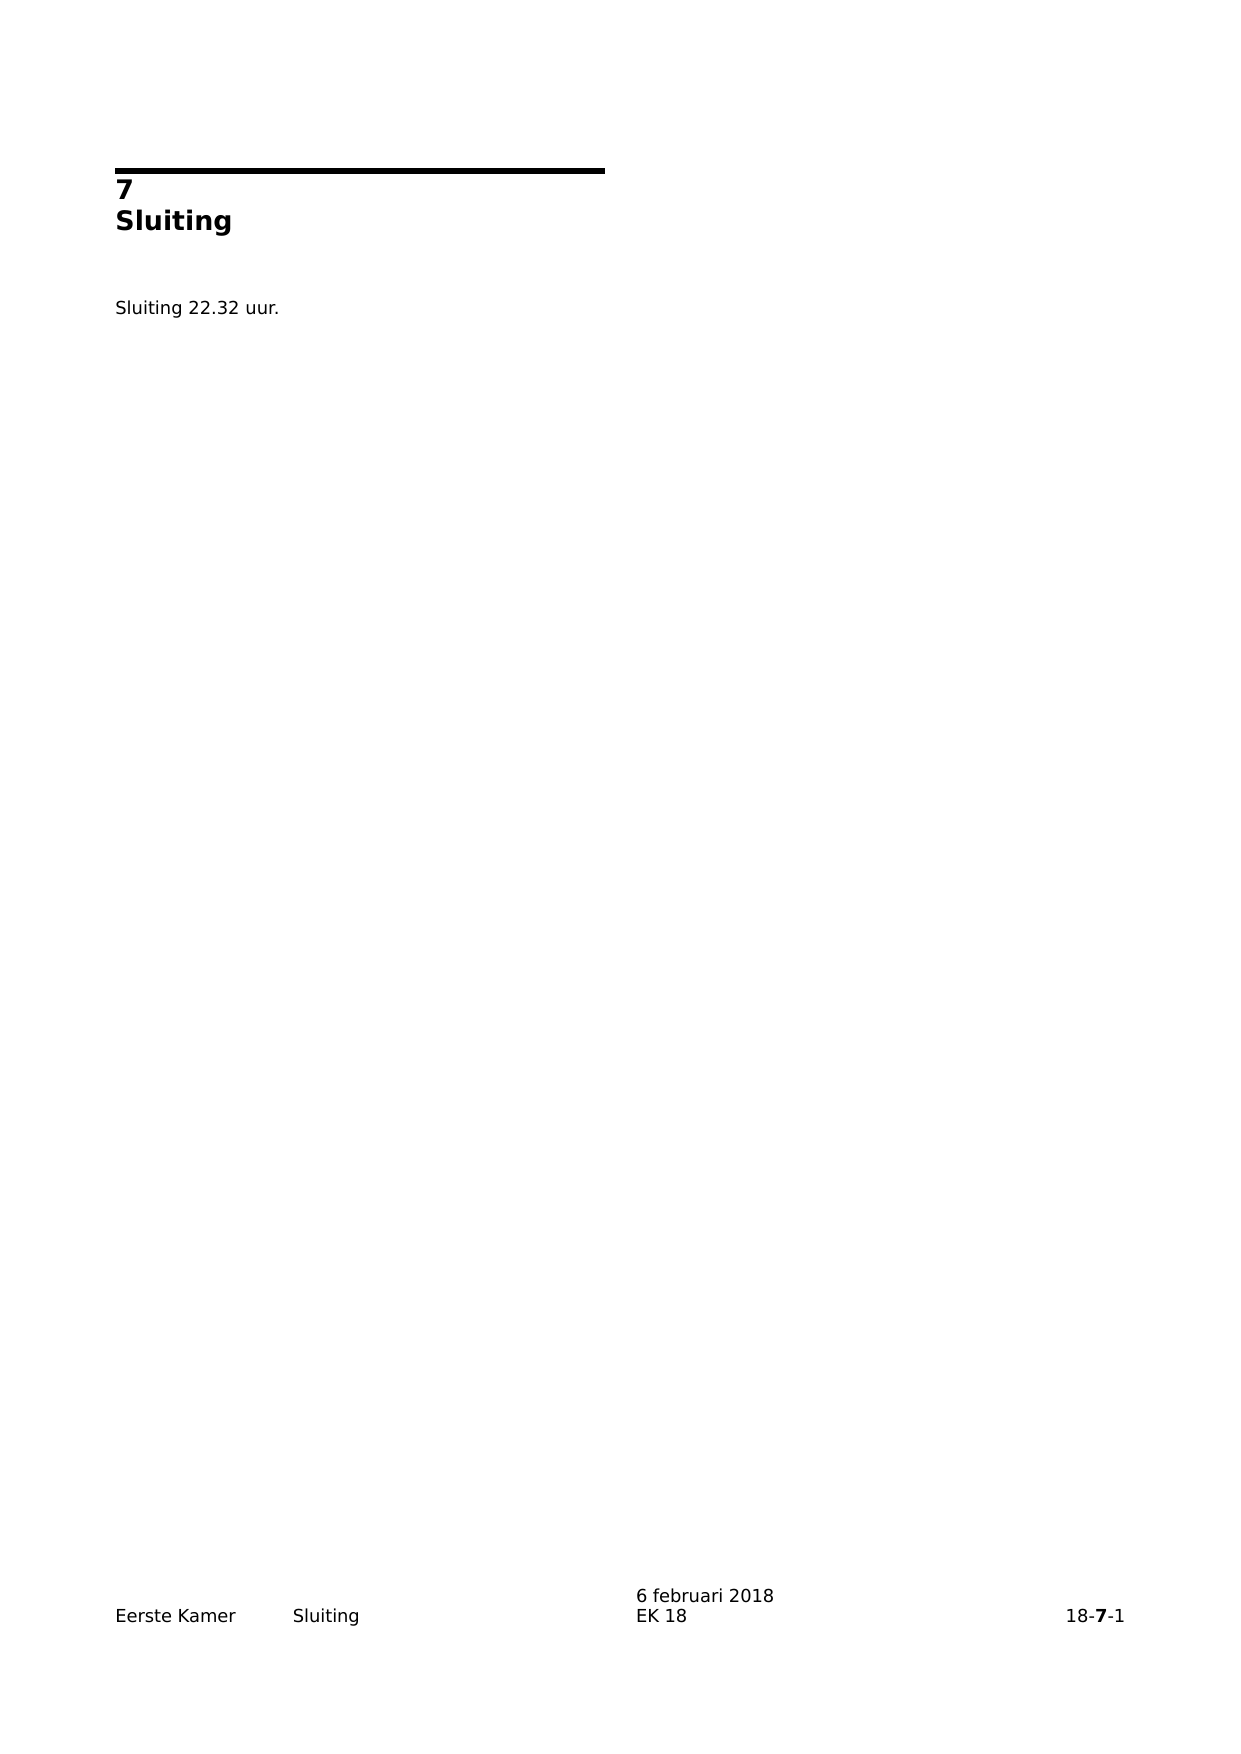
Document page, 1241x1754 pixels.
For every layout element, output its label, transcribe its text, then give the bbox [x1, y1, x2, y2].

text Sluiting 22.32 uur. [115, 298, 605, 318]
title 7 Sluiting [115, 174, 605, 237]
